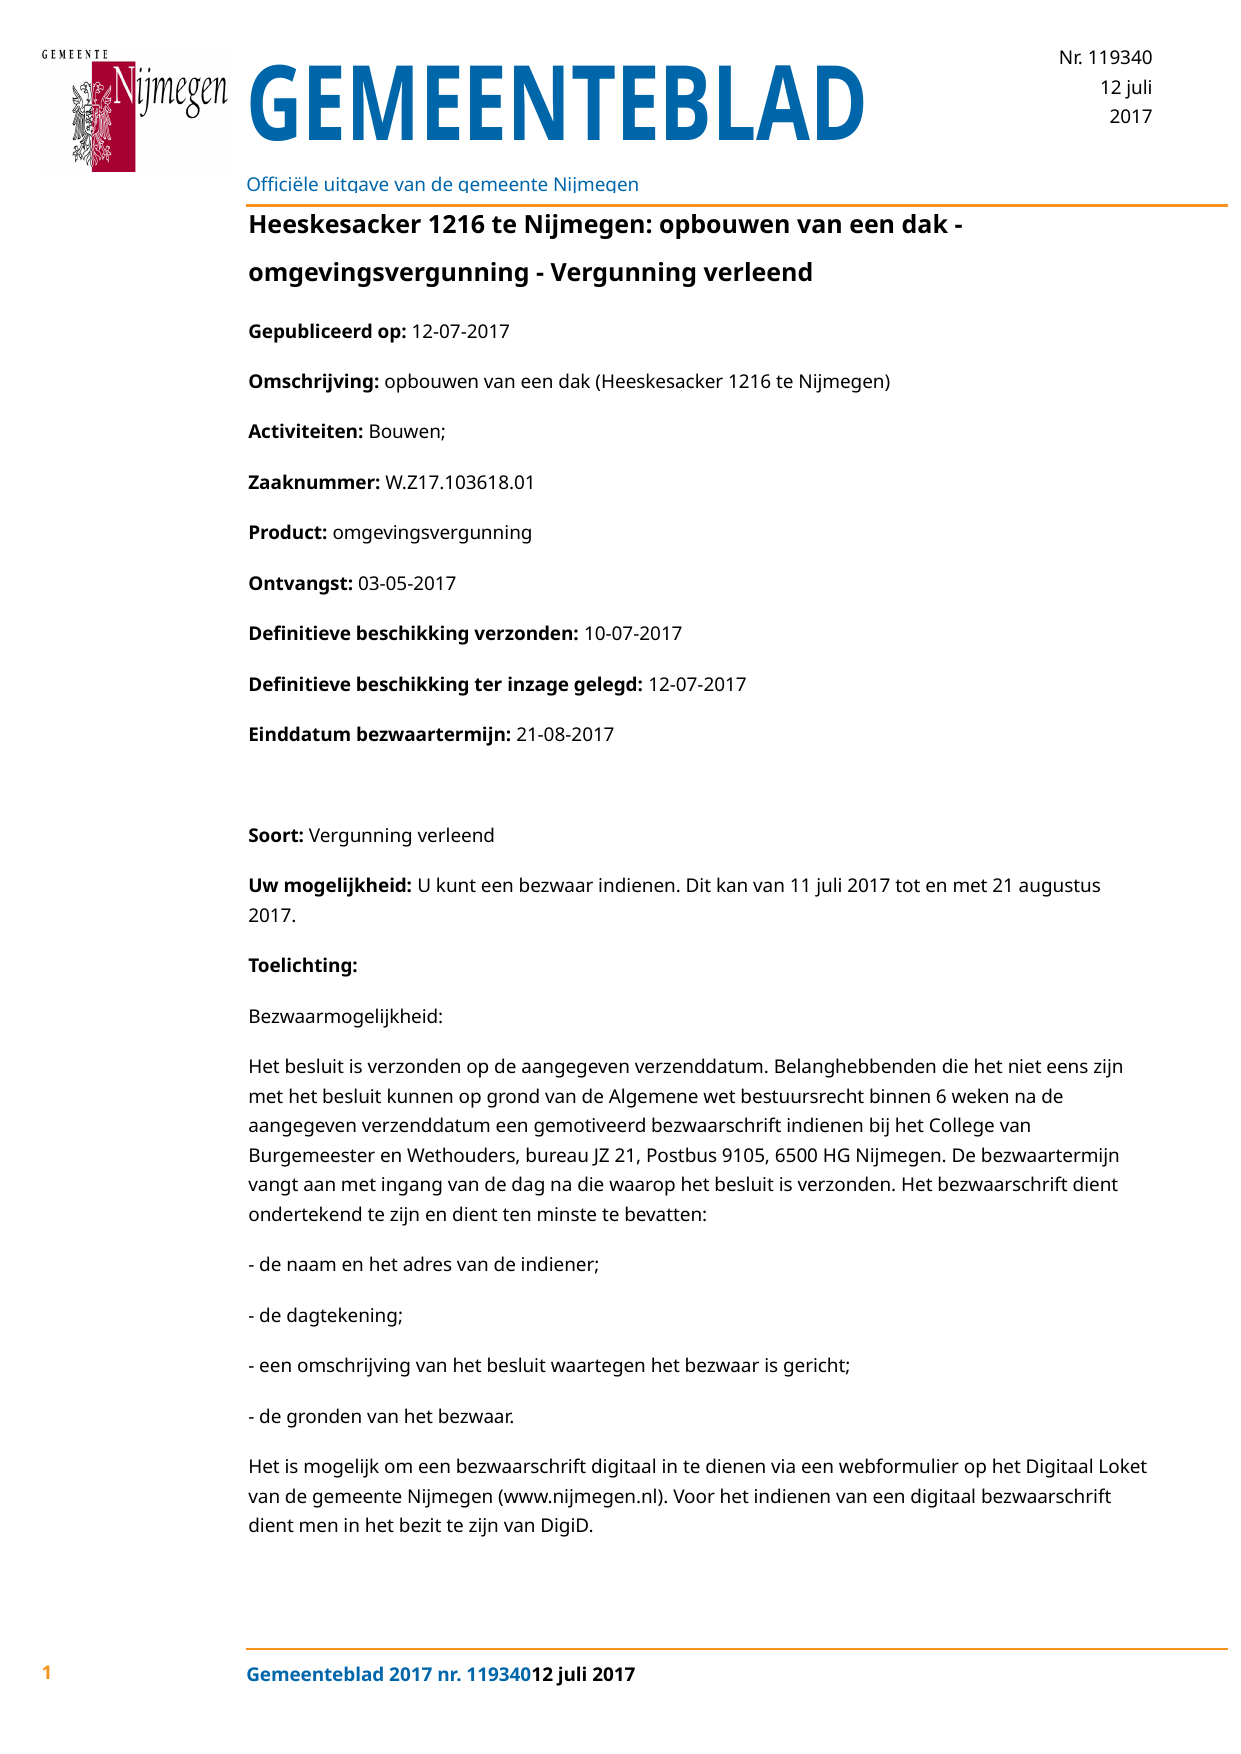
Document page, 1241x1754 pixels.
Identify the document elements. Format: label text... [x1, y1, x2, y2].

text Definitieve beschikking ter inzage gelegd: 12-07-2017 [248, 671, 1152, 697]
text - een omschrijving van het besluit waartegen het bezwaar is gericht; [248, 1352, 1152, 1378]
text - de naam en het adres van de indiener; [248, 1252, 1152, 1277]
text Toelichting: [248, 952, 1152, 978]
text Bezwaarmogelijkheid: [248, 1003, 1152, 1029]
text Soort: Vergunning verleend [248, 822, 1152, 848]
text - de gronden van het bezwaar. [248, 1403, 1152, 1429]
text Einddatum bezwaartermijn: 21-08-2017 [248, 721, 1152, 747]
text Het besluit is verzonden op de aangegeven verzenddatum. Belanghebbenden die het niet eens zijn met het besluit kunnen op grond van de Algemene wet bestuursrecht binnen 6 weken na de aangegeven verzenddatum een gemotiveerd bezwaarschrift indienen bij het College van Burgemeester en Wethouders, bureau JZ 21, Postbus 9105, 6500 HG Nijmegen. De bezwaartermijn vangt aan met ingang van de dag na die waarop het besluit is verzonden. Het bezwaarschrift dient ondertekend te zijn en dient ten minste te bevatten: [248, 1053, 1152, 1227]
text Ontvangst: 03-05-2017 [248, 570, 1152, 596]
picture [41, 47, 231, 172]
text - de dagtekening; [248, 1302, 1152, 1328]
text Definitieve beschikking verzonden: 10-07-2017 [248, 620, 1152, 646]
text Uw mogelijkheid: U kunt een bezwaar indienen. Dit kan van 11 juli 2017 tot en met 21 augustus 2017. [248, 872, 1152, 928]
text Gepubliceerd op: 12-07-2017 [248, 318, 1152, 344]
text Heeskesacker 1216 te Nijmegen: opbouwen van een dak - omgevingsvergunning - Vergunning verleend [248, 207, 1152, 288]
text Product: omgevingsvergunning [248, 519, 1152, 545]
text Zaaknummer: W.Z17.103618.01 [248, 469, 1152, 495]
text Het is mogelijk om een bezwaarschrift digitaal in te dienen via een webformulier op het Digitaal Loket van de gemeente Nijmegen (www.nijmegen.nl). Voor het indienen van een digitaal bezwaarschrift dient men in het bezit te zijn van DigiD. [248, 1453, 1152, 1538]
text Activiteiten: Bouwen; [248, 419, 1152, 444]
text Omschrijving: opbouwen van een dak (Heeskesacker 1216 te Nijmegen) [248, 368, 1152, 394]
